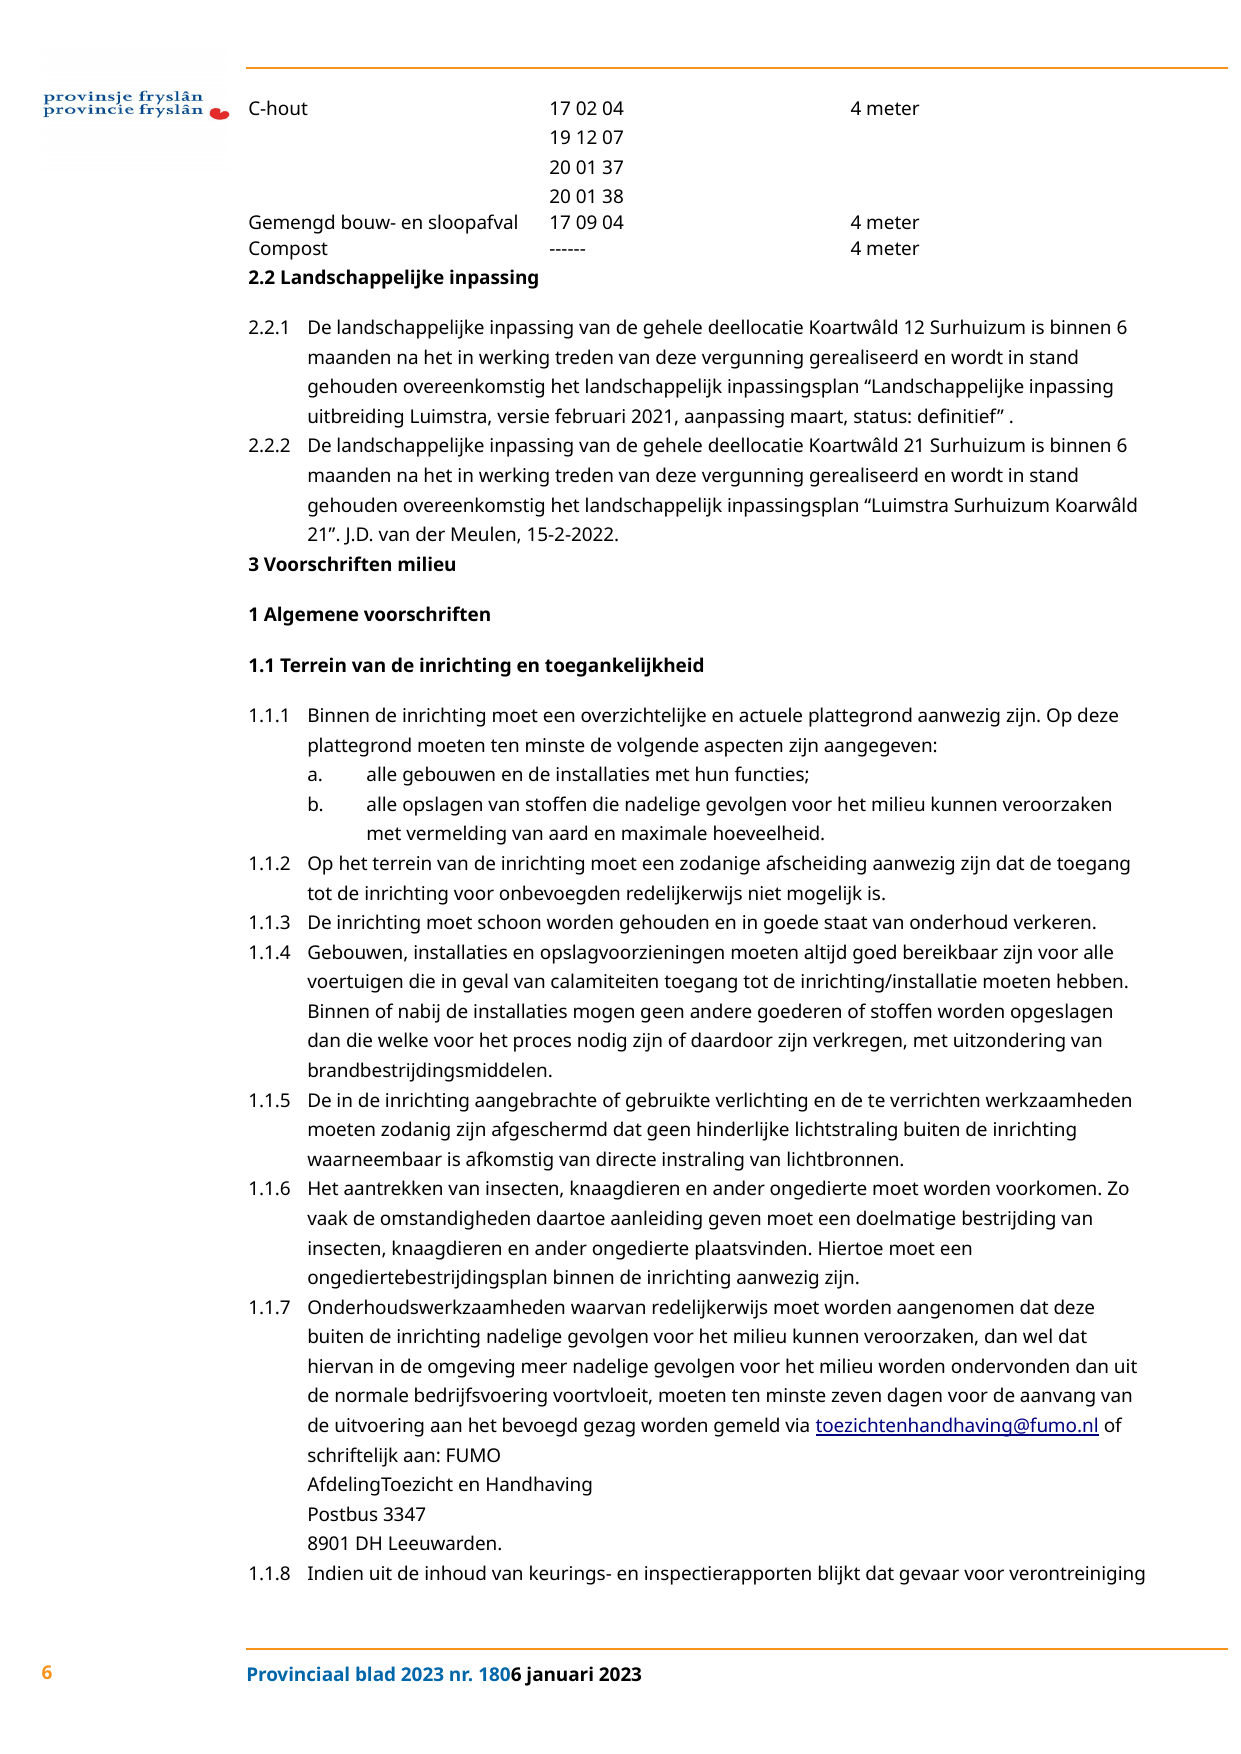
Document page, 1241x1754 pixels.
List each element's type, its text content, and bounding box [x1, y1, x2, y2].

table_cell 17 02 04 19 12 07 20 01 37 20 01 38 [549, 95, 850, 209]
list alle opslagen van stoffen die nadelige gevolgen voor het milieu kunnen veroorzaken met vermelding van aard en maximale hoeveelheid. [307, 791, 1152, 846]
table_cell 4 meter [850, 235, 1152, 261]
list De in de inrichting aangebrachte of gebruikte verlichting en de te verrichten werkzaamheden moeten zodanig zijn afgeschermd dat geen hinderlijke lichtstraling buiten de inrichting waarneembaar is afkomstig van directe instraling van lichtbronnen. [248, 1087, 1152, 1172]
list Postbus 3347 [248, 1501, 1152, 1527]
list De landschappelijke inpassing van de gehele deellocatie Koartwâld 12 Surhuizum is binnen 6 maanden na het in werking treden van deze vergunning gerealiseerd en wordt in stand gehouden overeenkomstig het landschappelijk inpassingsplan “Landschappelijke inpassing uitbreiding Luimstra, versie februari 2021, aanpassing maart, status: definitief” . [248, 314, 1152, 429]
list alle gebouwen en de installaties met hun functies; [307, 761, 1152, 787]
table_cell Gemengd bouw- en sloopafval [248, 209, 549, 235]
list Gebouwen, installaties en opslagvoorzieningen moeten altijd goed bereikbaar zijn voor alle voertuigen die in geval van calamiteiten toegang tot de inrichting/installatie moeten hebben. Binnen of nabij de installaties mogen geen andere goederen of stoffen worden opgeslagen dan die welke voor het proces nodig zijn of daardoor zijn verkregen, met uitzondering van brandbestrijdingsmiddelen. [248, 939, 1152, 1083]
list Het aantrekken van insecten, knaagdieren en ander ongedierte moet worden voorkomen. Zo vaak de omstandigheden daartoe aanleiding geven moet een doelmatige bestrijding van insecten, knaagdieren en ander ongedierte plaatsvinden. Hiertoe moet een ongediertebestrijdingsplan binnen de inrichting aanwezig zijn. [248, 1176, 1152, 1290]
list Onderhoudswerkzaamheden waarvan redelijkerwijs moet worden aangenomen dat deze buiten de inrichting nadelige gevolgen voor het milieu kunnen veroorzaken, dan wel dat hiervan in de omgeving meer nadelige gevolgen voor het milieu worden ondervonden dan uit de normale bedrijfsvoering voortvloeit, moeten ten minste zeven dagen voor de aanvang van de uitvoering aan het bevoegd gezag worden gemeld via toezichtenhandhaving@fumo.nl of schriftelijk aan: FUMO [248, 1294, 1152, 1468]
list Op het terrein van de inrichting moet een zodanige afscheiding aanwezig zijn dat de toegang tot de inrichting voor onbevoegden redelijkerwijs niet mogelijk is. [248, 850, 1152, 906]
list 8901 DH Leeuwarden. [248, 1531, 1152, 1556]
list De inrichting moet schoon worden gehouden en in goede staat van onderhoud verkeren. [248, 909, 1152, 935]
list AfdelingToezicht en Handhaving [248, 1471, 1152, 1497]
text 2.2 Landschappelijke inpassing [248, 264, 1152, 290]
list De landschappelijke inpassing van de gehele deellocatie Koartwâld 21 Surhuizum is binnen 6 maanden na het in werking treden van deze vergunning gerealiseerd en wordt in stand gehouden overeenkomstig het landschappelijk inpassingsplan “Luimstra Surhuizum Koarwâld 21”. J.D. van der Meulen, 15-2-2022. [248, 433, 1152, 547]
table_cell 17 09 04 [549, 209, 850, 235]
table_cell 4 meter [850, 209, 1152, 235]
table_cell Compost [248, 235, 549, 261]
text 3 Voorschriften milieu [248, 551, 1152, 577]
table_cell C-hout [248, 95, 549, 209]
table_cell 4 meter [850, 95, 1152, 209]
text 1.1 Terrein van de inrichting en toegankelijkheid [248, 652, 1152, 678]
table_cell ------ [549, 235, 850, 261]
text 1 Algemene voorschriften [248, 601, 1152, 627]
picture [41, 47, 231, 172]
list Binnen de inrichting moet een overzichtelijke en actuele plattegrond aanwezig zijn. Op deze plattegrond moeten ten minste de volgende aspecten zijn aangegeven: [248, 702, 1152, 758]
list Indien uit de inhoud van keurings- en inspectierapporten blijkt dat gevaar voor verontreiniging [248, 1560, 1152, 1586]
